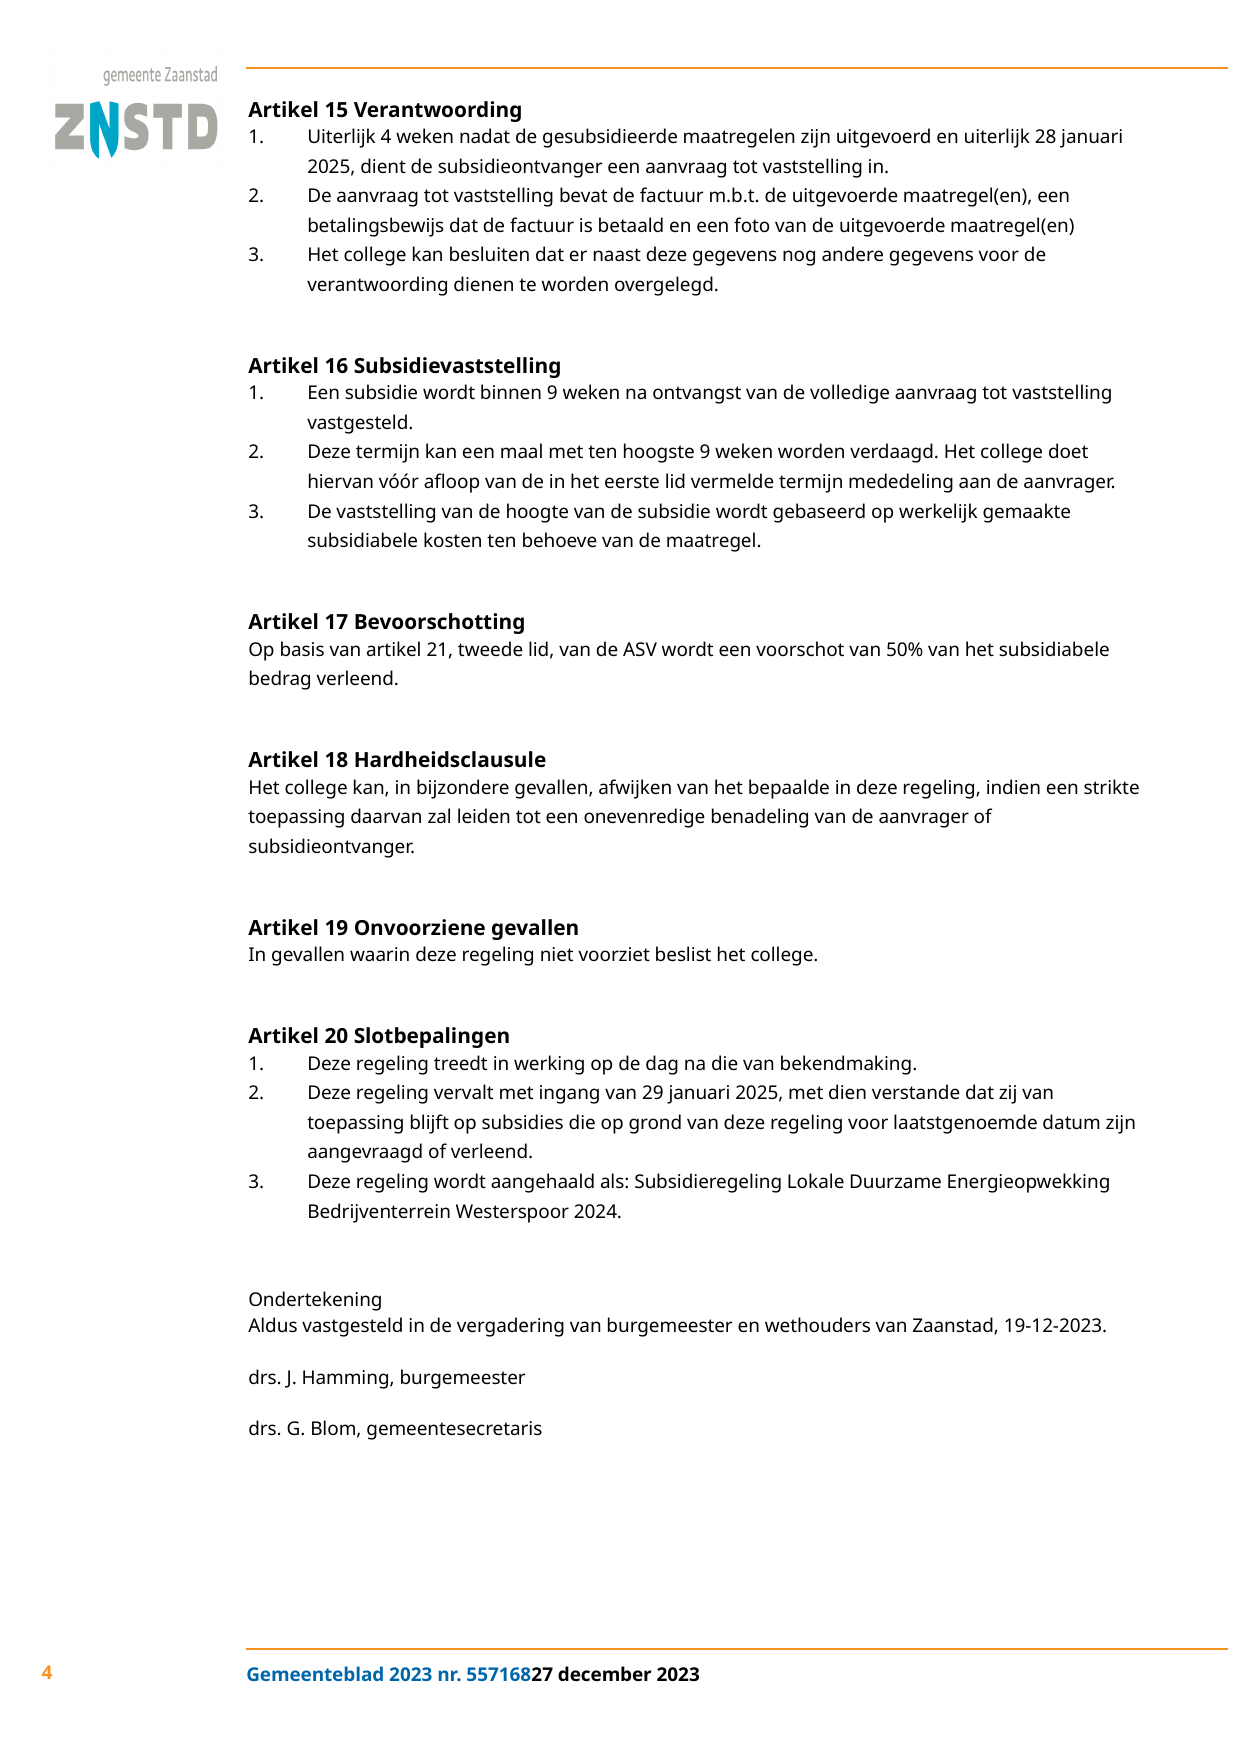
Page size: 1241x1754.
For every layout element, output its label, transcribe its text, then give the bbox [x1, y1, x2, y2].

list Een subsidie wordt binnen 9 weken na ontvangst van de volledige aanvraag tot vaststelling vastgesteld. [248, 379, 1152, 435]
list Deze regeling treedt in werking op de dag na die van bekendmaking. [248, 1050, 1152, 1076]
text drs. J. Hamming, burgemeester [248, 1364, 1152, 1389]
text Artikel 16 Subsidievaststelling [248, 351, 1152, 379]
text Artikel 17 Bevoorschotting [248, 607, 1152, 636]
text Artikel 20 Slotbepalingen [248, 1022, 1152, 1050]
list Deze regeling wordt aangehaald als: Subsidieregeling Lokale Duurzame Energieopwekking Bedrijventerrein Westerspoor 2024. [248, 1168, 1152, 1224]
list Deze regeling vervalt met ingang van 29 januari 2025, met dien verstande dat zij van toepassing blijft op subsidies die op grond van deze regeling voor laatstgenoemde datum zijn aangevraagd of verleend. [248, 1079, 1152, 1164]
text In gevallen waarin deze regeling niet voorziet beslist het college. [248, 942, 1152, 967]
text drs. G. Blom, gemeentesecretaris [248, 1415, 1152, 1441]
list Het college kan besluiten dat er naast deze gegevens nog andere gegevens voor de verantwoording dienen te worden overgelegd. [248, 242, 1152, 297]
list De aanvraag tot vaststelling bevat de factuur m.b.t. de uitgevoerde maatregel(en), een betalingsbewijs dat de factuur is betaald en een foto van de uitgevoerde maatregel(en) [248, 182, 1152, 238]
text Op basis van artikel 21, tweede lid, van de ASV wordt een voorschot van 50% van het subsidiabele bedrag verleend. [248, 636, 1152, 691]
list Deze termijn kan een maal met ten hoogste 9 weken worden verdaagd. Het college doet hiervan vóór afloop van de in het eerste lid vermelde termijn mededeling aan de aanvrager. [248, 439, 1152, 494]
text Artikel 18 Hardheidsclausule [248, 746, 1152, 774]
text Artikel 15 Verantwoording [248, 95, 1152, 123]
text Aldus vastgesteld in de vergadering van burgemeester en wethouders van Zaanstad, 19-12-2023. [248, 1312, 1152, 1338]
text Ondertekening [248, 1287, 1152, 1312]
picture [41, 47, 231, 172]
text Artikel 19 Onvoorziene gevallen [248, 913, 1152, 942]
text Het college kan, in bijzondere gevallen, afwijken van het bepaalde in deze regeling, indien een strikte toepassing daarvan zal leiden tot een onevenredige benadeling van de aanvrager of subsidieontvanger. [248, 774, 1152, 859]
list De vaststelling van de hoogte van de subsidie wordt gebaseerd op werkelijk gemaakte subsidiabele kosten ten behoeve van de maatregel. [248, 498, 1152, 553]
list Uiterlijk 4 weken nadat de gesubsidieerde maatregelen zijn uitgevoerd en uiterlijk 28 januari 2025, dient de subsidieontvanger een aanvraag tot vaststelling in. [248, 123, 1152, 178]
